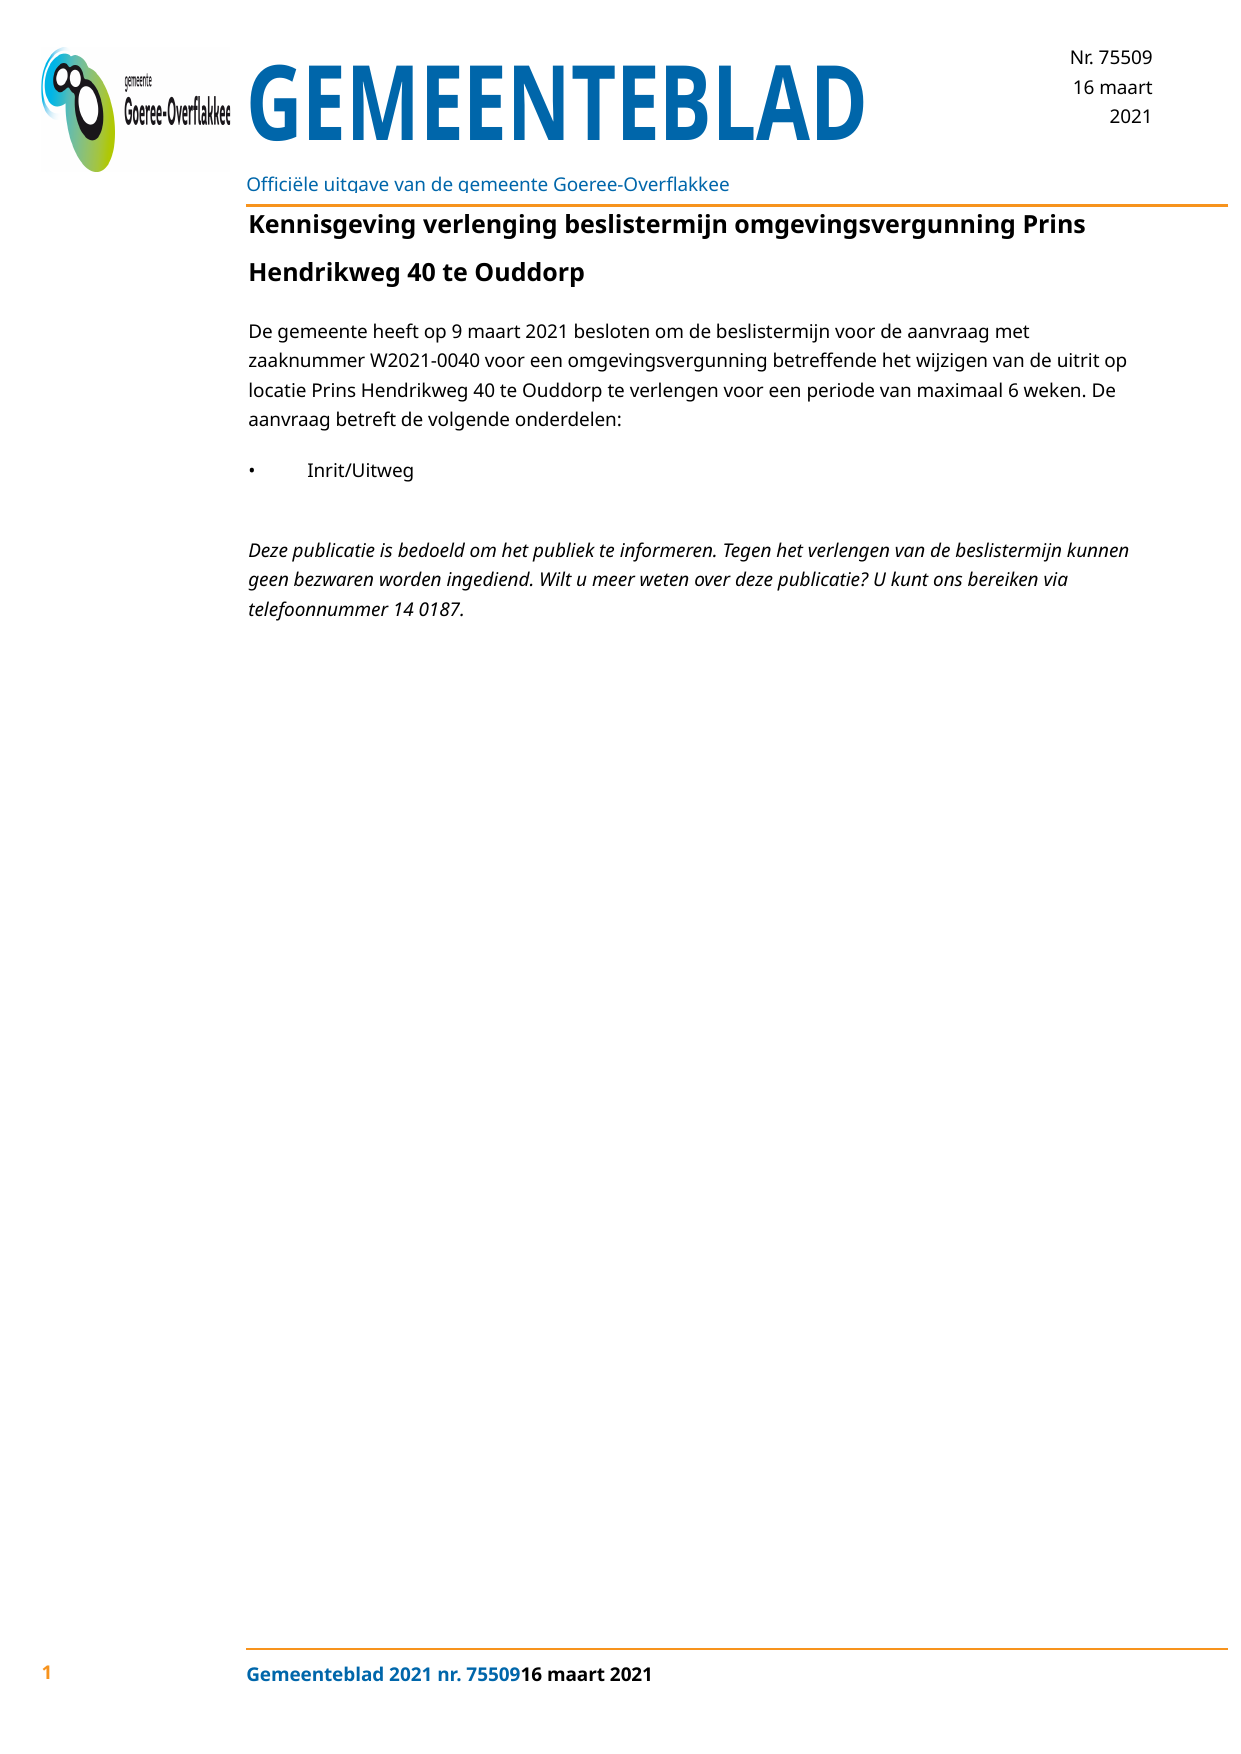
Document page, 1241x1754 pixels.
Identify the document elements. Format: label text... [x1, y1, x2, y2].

text Deze publicatie is bedoeld om het publiek te informeren. Tegen het verlengen van de beslistermijn kunnen geen bezwaren worden ingediend. Wilt u meer weten over deze publicatie? U kunt ons bereiken via telefoonnummer 14 0187. [248, 537, 1152, 622]
list Inrit/Uitweg [248, 457, 1152, 483]
picture [41, 47, 231, 172]
text De gemeente heeft op 9 maart 2021 besloten om de beslistermijn voor de aanvraag met zaaknummer W2021-0040 voor een omgevingsvergunning betreffende het wijzigen van de uitrit op locatie Prins Hendrikweg 40 te Ouddorp te verlengen voor een periode van maximaal 6 weken. De aanvraag betreft de volgende onderdelen: [248, 318, 1152, 432]
text Kennisgeving verlenging beslistermijn omgevingsvergunning Prins Hendrikweg 40 te Ouddorp [248, 207, 1152, 288]
